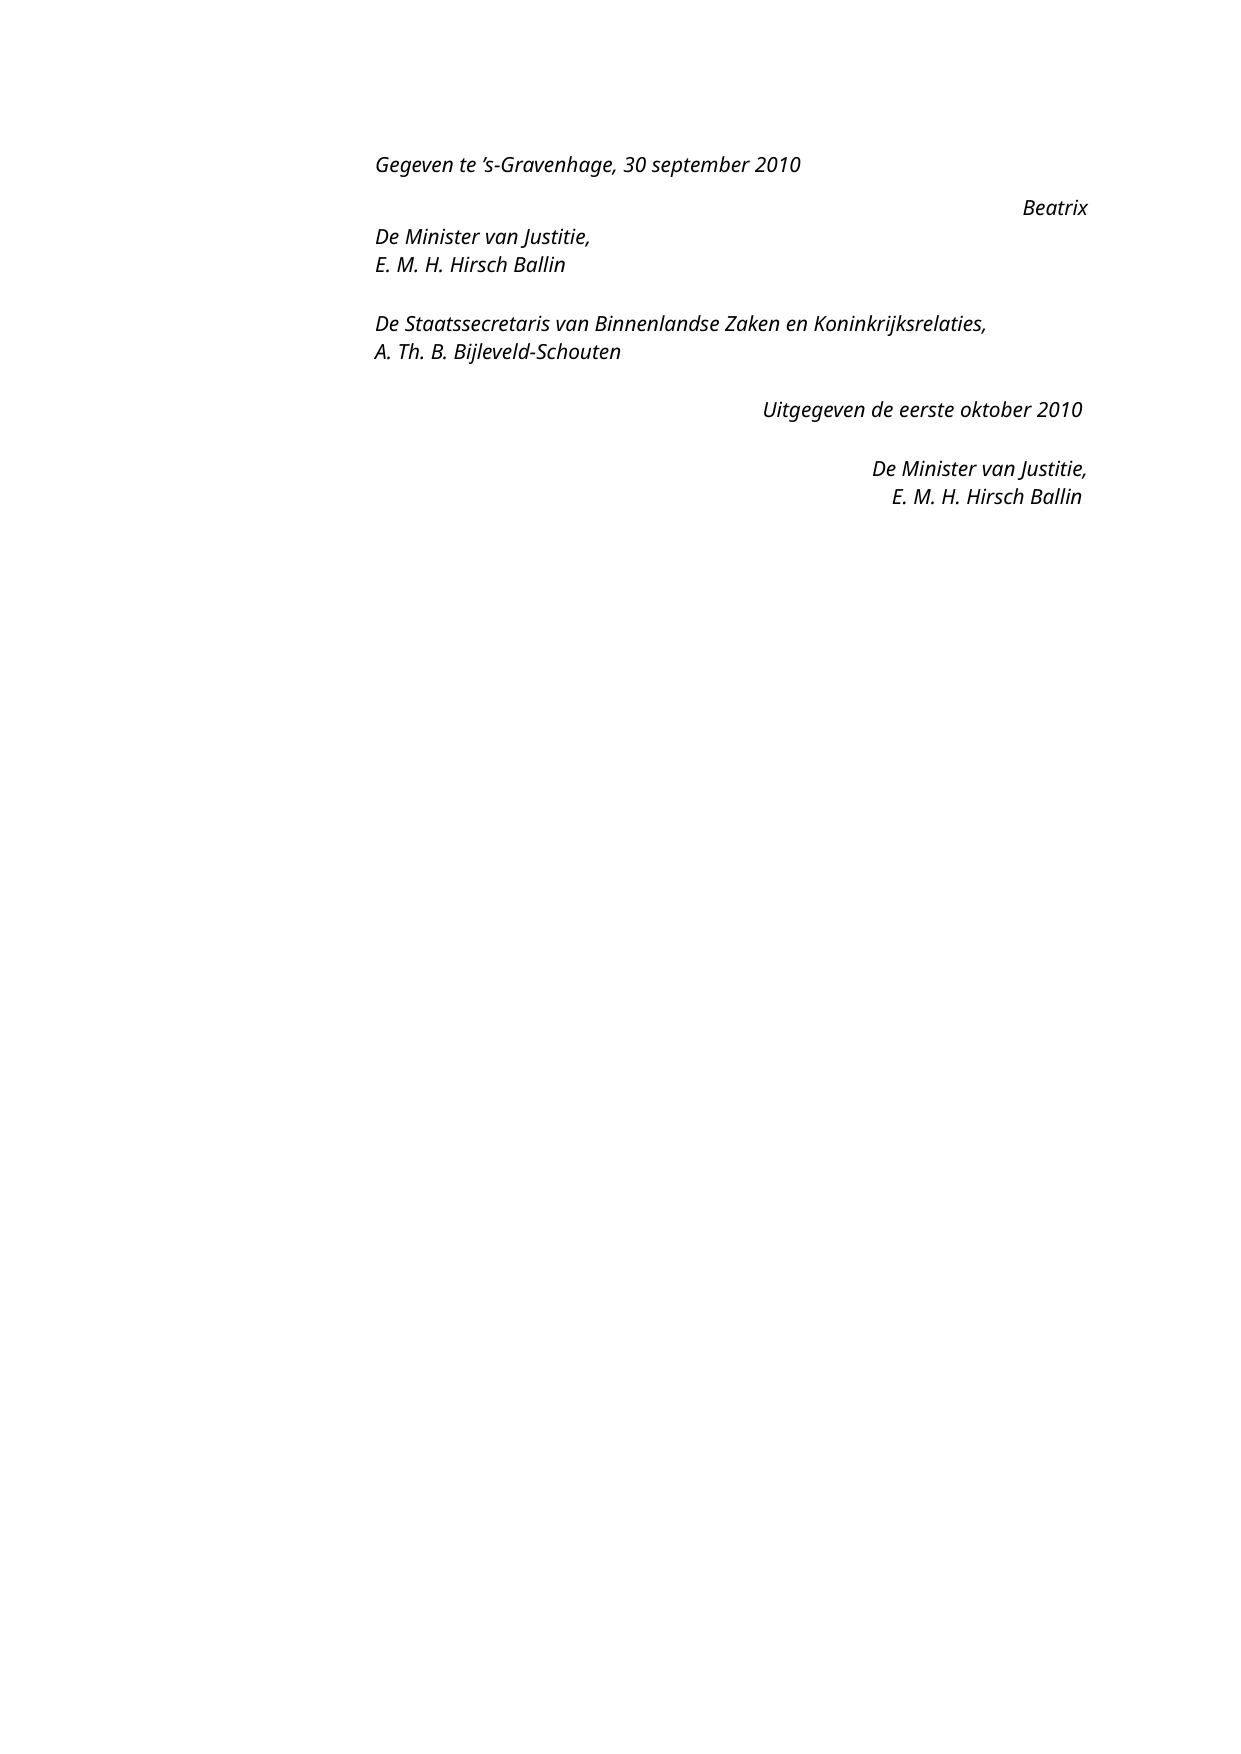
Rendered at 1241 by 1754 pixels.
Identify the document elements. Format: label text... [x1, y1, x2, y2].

text Beatrix [375, 193, 1090, 222]
text E. M. H. Hirsch Ballin [375, 482, 1090, 511]
text Uitgegeven de eerste oktober 2010 [375, 396, 1090, 424]
text De Minister van Justitie, [375, 222, 1090, 250]
text De Minister van Justitie, [375, 454, 1090, 482]
text E. M. H. Hirsch Ballin [375, 250, 1090, 279]
text A. Th. B. Bijleveld-Schouten [375, 337, 1090, 366]
text De Staatssecretaris van Binnenlandse Zaken en Koninkrijksrelaties, [375, 309, 1090, 337]
text Gegeven te ’s-Gravenhage, 30 september 2010 [375, 150, 1090, 178]
